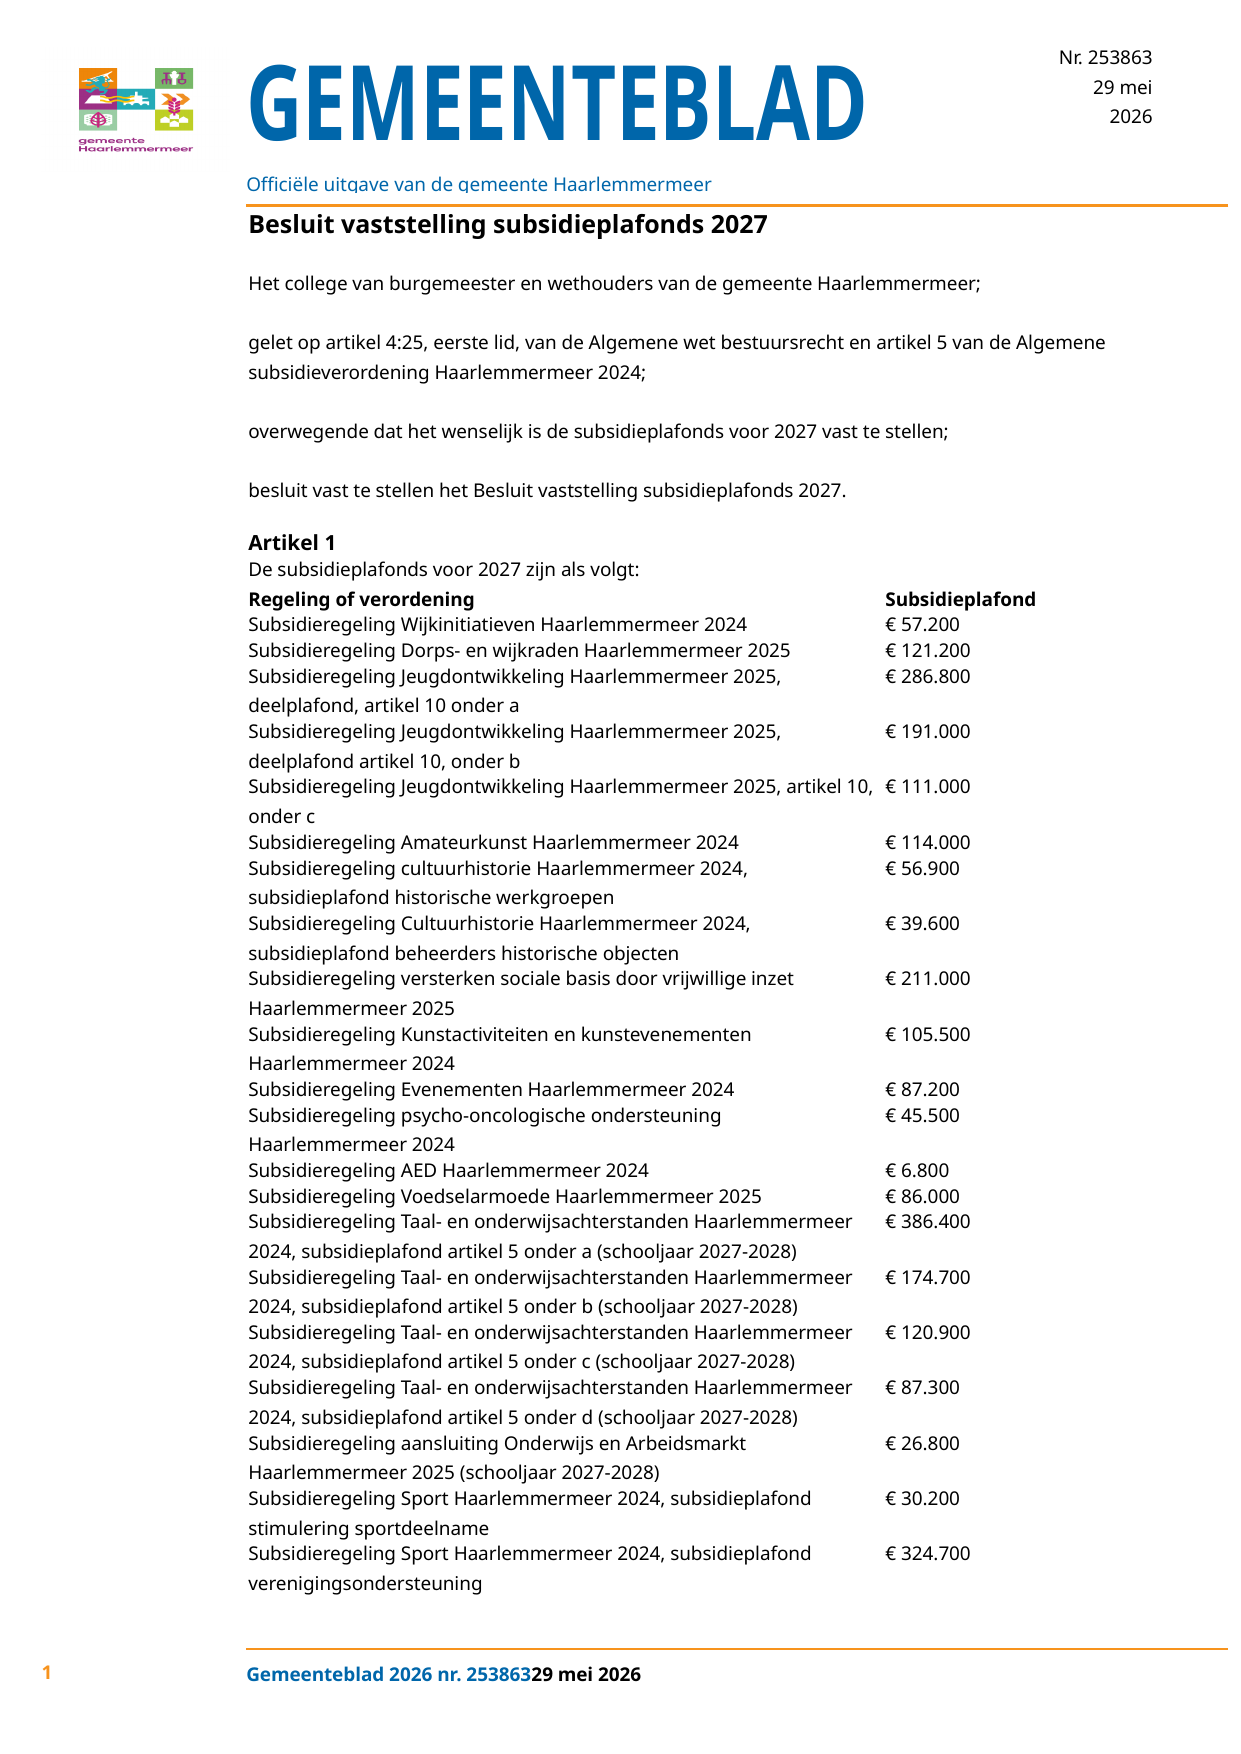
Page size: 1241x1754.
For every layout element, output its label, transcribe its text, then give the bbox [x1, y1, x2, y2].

table_cell Subsidieregeling versterken sociale basis door vrijwillige inzet Haarlemmermeer 2025 [248, 965, 885, 1021]
table_cell € 87.200 [885, 1076, 1152, 1102]
table_cell Subsidieregeling Dorps- en wijkraden Haarlemmermeer 2025 [248, 638, 885, 663]
table_cell Subsidieregeling Jeugdontwikkeling Haarlemmermeer 2025, deelplafond, artikel 10 onder a [248, 663, 885, 718]
table_cell € 26.800 [885, 1430, 1152, 1485]
table_cell Subsidieregeling aansluiting Onderwijs en Arbeidsmarkt Haarlemmermeer 2025 (schooljaar 2027-2028) [248, 1430, 885, 1485]
table_cell Subsidieregeling Cultuurhistorie Haarlemmermeer 2024, subsidieplafond beheerders historische objecten [248, 910, 885, 965]
table_cell € 286.800 [885, 663, 1152, 718]
table_cell € 39.600 [885, 910, 1152, 965]
text overwegende dat het wenselijk is de subsidieplafonds voor 2027 vast te stellen; [248, 418, 1152, 444]
table_cell Subsidieregeling Wijkinitiatieven Haarlemmermeer 2024 [248, 612, 885, 637]
table_cell € 87.300 [885, 1375, 1152, 1430]
table_cell Subsidieregeling Amateurkunst Haarlemmermeer 2024 [248, 829, 885, 855]
table_cell € 386.400 [885, 1209, 1152, 1264]
table_cell € 114.000 [885, 829, 1152, 855]
table_cell Subsidieregeling Voedselarmoede Haarlemmermeer 2025 [248, 1183, 885, 1208]
table_cell Subsidieregeling Jeugdontwikkeling Haarlemmermeer 2025, artikel 10, onder c [248, 774, 885, 829]
table_cell € 111.000 [885, 774, 1152, 829]
text Het college van burgemeester en wethouders van de gemeente Haarlemmermeer; [248, 270, 1152, 296]
table_cell Subsidieregeling Sport Haarlemmermeer 2024, subsidieplafond stimulering sportdeelname [248, 1485, 885, 1540]
table_cell € 120.900 [885, 1319, 1152, 1374]
table_cell € 86.000 [885, 1183, 1152, 1208]
text De subsidieplafonds voor 2027 zijn als volgt: [248, 556, 1152, 582]
table_cell € 30.200 [885, 1485, 1152, 1540]
table_cell € 121.200 [885, 638, 1152, 663]
table_cell Subsidieregeling Taal- en onderwijsachterstanden Haarlemmermeer 2024, subsidieplafond artikel 5 onder c (schooljaar 2027-2028) [248, 1319, 885, 1374]
table_cell Subsidieregeling Evenementen Haarlemmermeer 2024 [248, 1076, 885, 1102]
table_header Regeling of verordening [248, 586, 885, 612]
table_cell Subsidieregeling AED Haarlemmermeer 2024 [248, 1157, 885, 1183]
table_cell Subsidieregeling Taal- en onderwijsachterstanden Haarlemmermeer 2024, subsidieplafond artikel 5 onder a (schooljaar 2027-2028) [248, 1209, 885, 1264]
table_cell € 105.500 [885, 1021, 1152, 1076]
table_cell Subsidieregeling Jeugdontwikkeling Haarlemmermeer 2025, deelplafond artikel 10, onder b [248, 719, 885, 774]
table_cell € 324.700 [885, 1540, 1152, 1596]
text Artikel 1 [248, 528, 1152, 556]
text besluit vast te stellen het Besluit vaststelling subsidieplafonds 2027. [248, 477, 1152, 503]
picture [41, 47, 231, 172]
table_cell Subsidieregeling Taal- en onderwijsachterstanden Haarlemmermeer 2024, subsidieplafond artikel 5 onder d (schooljaar 2027-2028) [248, 1375, 885, 1430]
table_cell € 191.000 [885, 719, 1152, 774]
table_cell € 45.500 [885, 1102, 1152, 1157]
table_header Subsidieplafond [885, 586, 1152, 612]
text gelet op artikel 4:25, eerste lid, van de Algemene wet bestuursrecht en artikel 5 van de Algemene subsidieverordening Haarlemmermeer 2024; [248, 329, 1152, 385]
table_cell € 211.000 [885, 965, 1152, 1021]
table_cell € 57.200 [885, 612, 1152, 637]
table_cell Subsidieregeling cultuurhistorie Haarlemmermeer 2024, subsidieplafond historische werkgroepen [248, 855, 885, 910]
table_cell Subsidieregeling Taal- en onderwijsachterstanden Haarlemmermeer 2024, subsidieplafond artikel 5 onder b (schooljaar 2027-2028) [248, 1264, 885, 1319]
table_cell Subsidieregeling Sport Haarlemmermeer 2024, subsidieplafond verenigingsondersteuning [248, 1540, 885, 1596]
table_cell € 174.700 [885, 1264, 1152, 1319]
table_cell Subsidieregeling Kunstactiviteiten en kunstevenementen Haarlemmermeer 2024 [248, 1021, 885, 1076]
table_cell Subsidieregeling psycho-oncologische ondersteuning Haarlemmermeer 2024 [248, 1102, 885, 1157]
table_cell € 6.800 [885, 1157, 1152, 1183]
text Besluit vaststelling subsidieplafonds 2027 [248, 207, 1152, 241]
table_cell € 56.900 [885, 855, 1152, 910]
